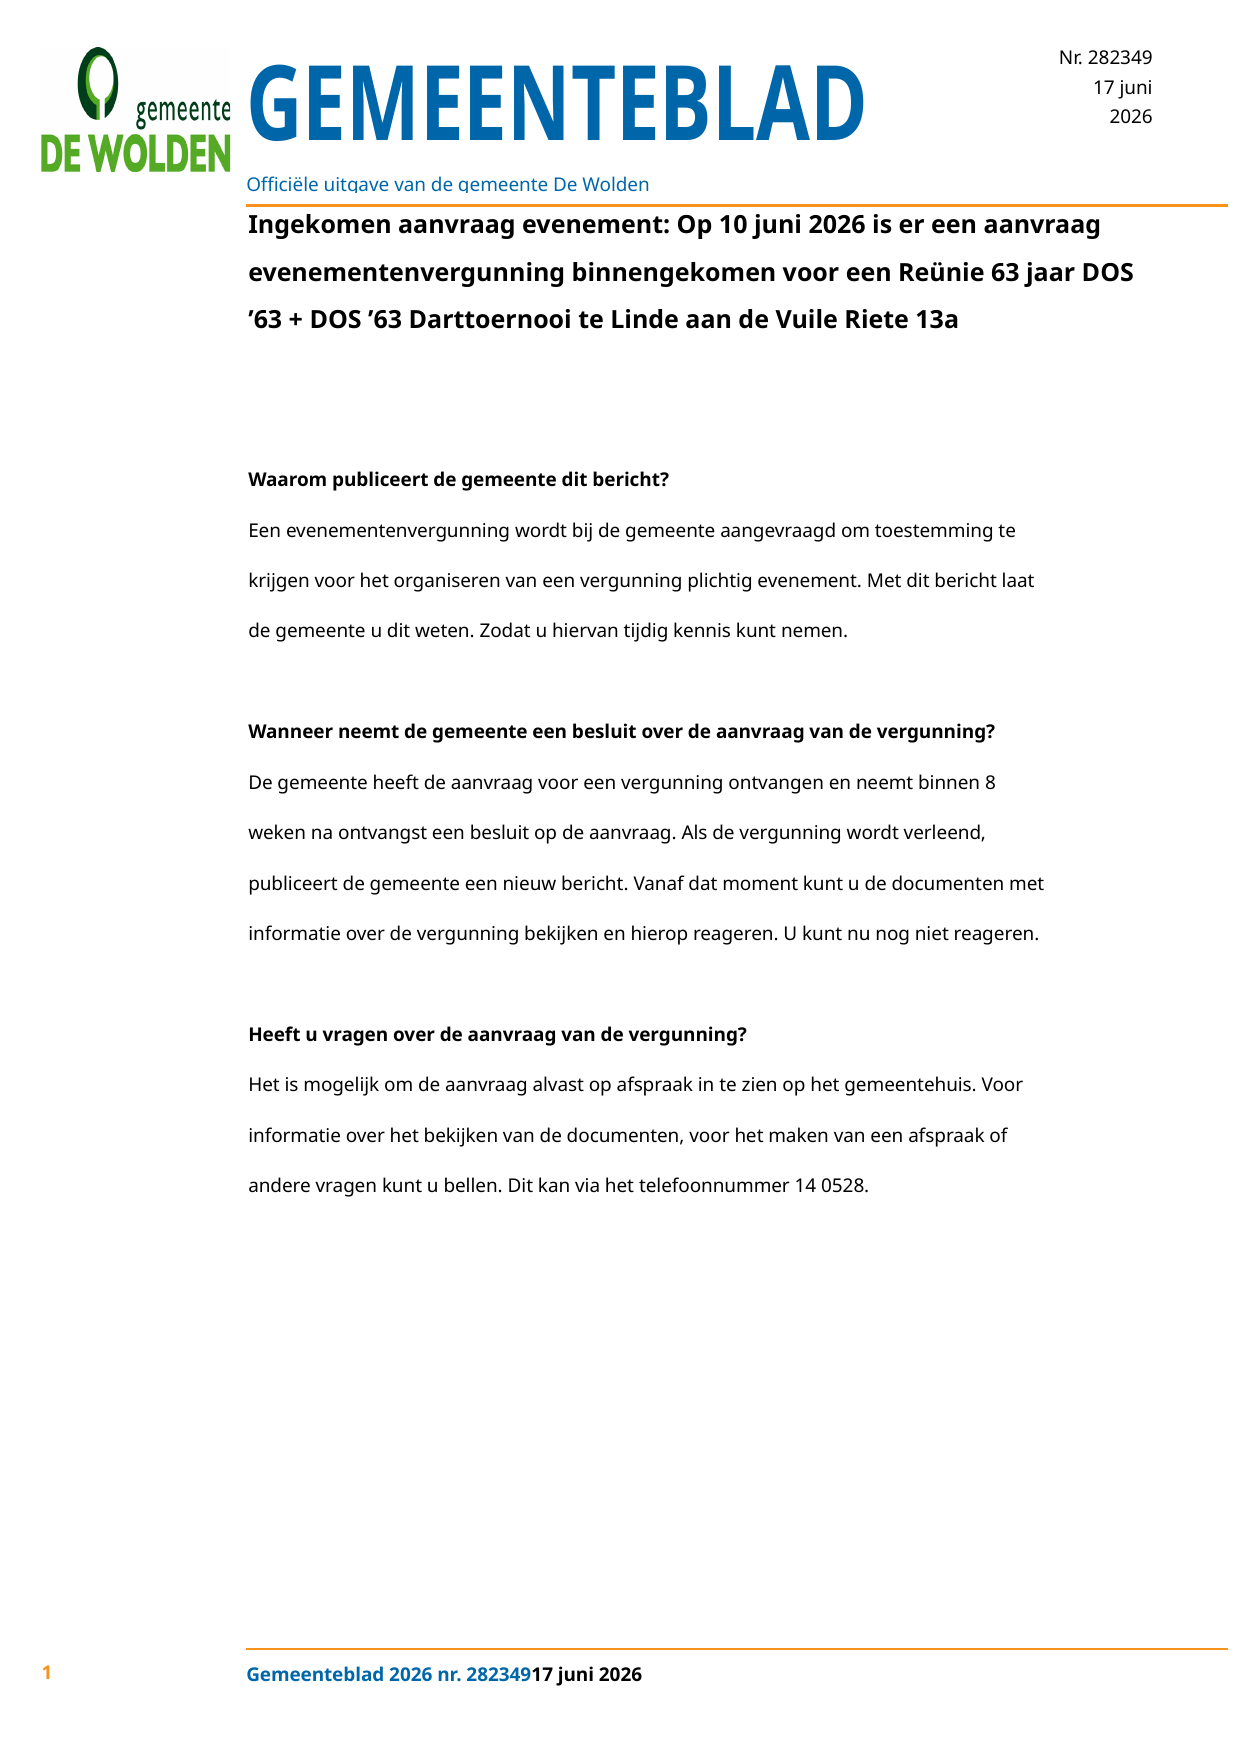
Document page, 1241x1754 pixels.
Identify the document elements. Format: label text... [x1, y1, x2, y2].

picture [41, 47, 231, 172]
text Het is mogelijk om de aanvraag alvast op afspraak in te zien op het gemeentehuis. Voor [248, 1071, 1152, 1097]
text de gemeente u dit weten. Zodat u hiervan tijdig kennis kunt nemen. [248, 618, 1152, 643]
text andere vragen kunt u bellen. Dit kan via het telefoonnummer 14 0528. [248, 1172, 1152, 1198]
text weken na ontvangst een besluit op de aanvraag. Als de vergunning wordt verleend, [248, 819, 1152, 845]
text Een evenementenvergunning wordt bij de gemeente aangevraagd om toestemming te [248, 517, 1152, 542]
text informatie over het bekijken van de documenten, voor het maken van een afspraak of [248, 1122, 1152, 1147]
text krijgen voor het organiseren van een vergunning plichtig evenement. Met dit bericht laat [248, 567, 1152, 593]
text De gemeente heeft de aanvraag voor een vergunning ontvangen en neemt binnen 8 [248, 769, 1152, 794]
text Waarom publiceert de gemeente dit bericht? [248, 466, 1152, 492]
text Wanneer neemt de gemeente een besluit over de aanvraag van de vergunning? [248, 718, 1152, 744]
text publiceert de gemeente een nieuw bericht. Vanaf dat moment kunt u de documenten met [248, 870, 1152, 895]
text informatie over de vergunning bekijken en hierop reageren. U kunt nu nog niet reageren. [248, 920, 1152, 946]
text Ingekomen aanvraag evenement: Op 10 juni 2026 is er een aanvraag evenementenvergunning binnengekomen voor een Reünie 63 jaar DOS ’63 + DOS ’63 Darttoernooi te Linde aan de Vuile Riete 13a [248, 207, 1152, 336]
text Heeft u vragen over de aanvraag van de vergunning? [248, 1021, 1152, 1047]
